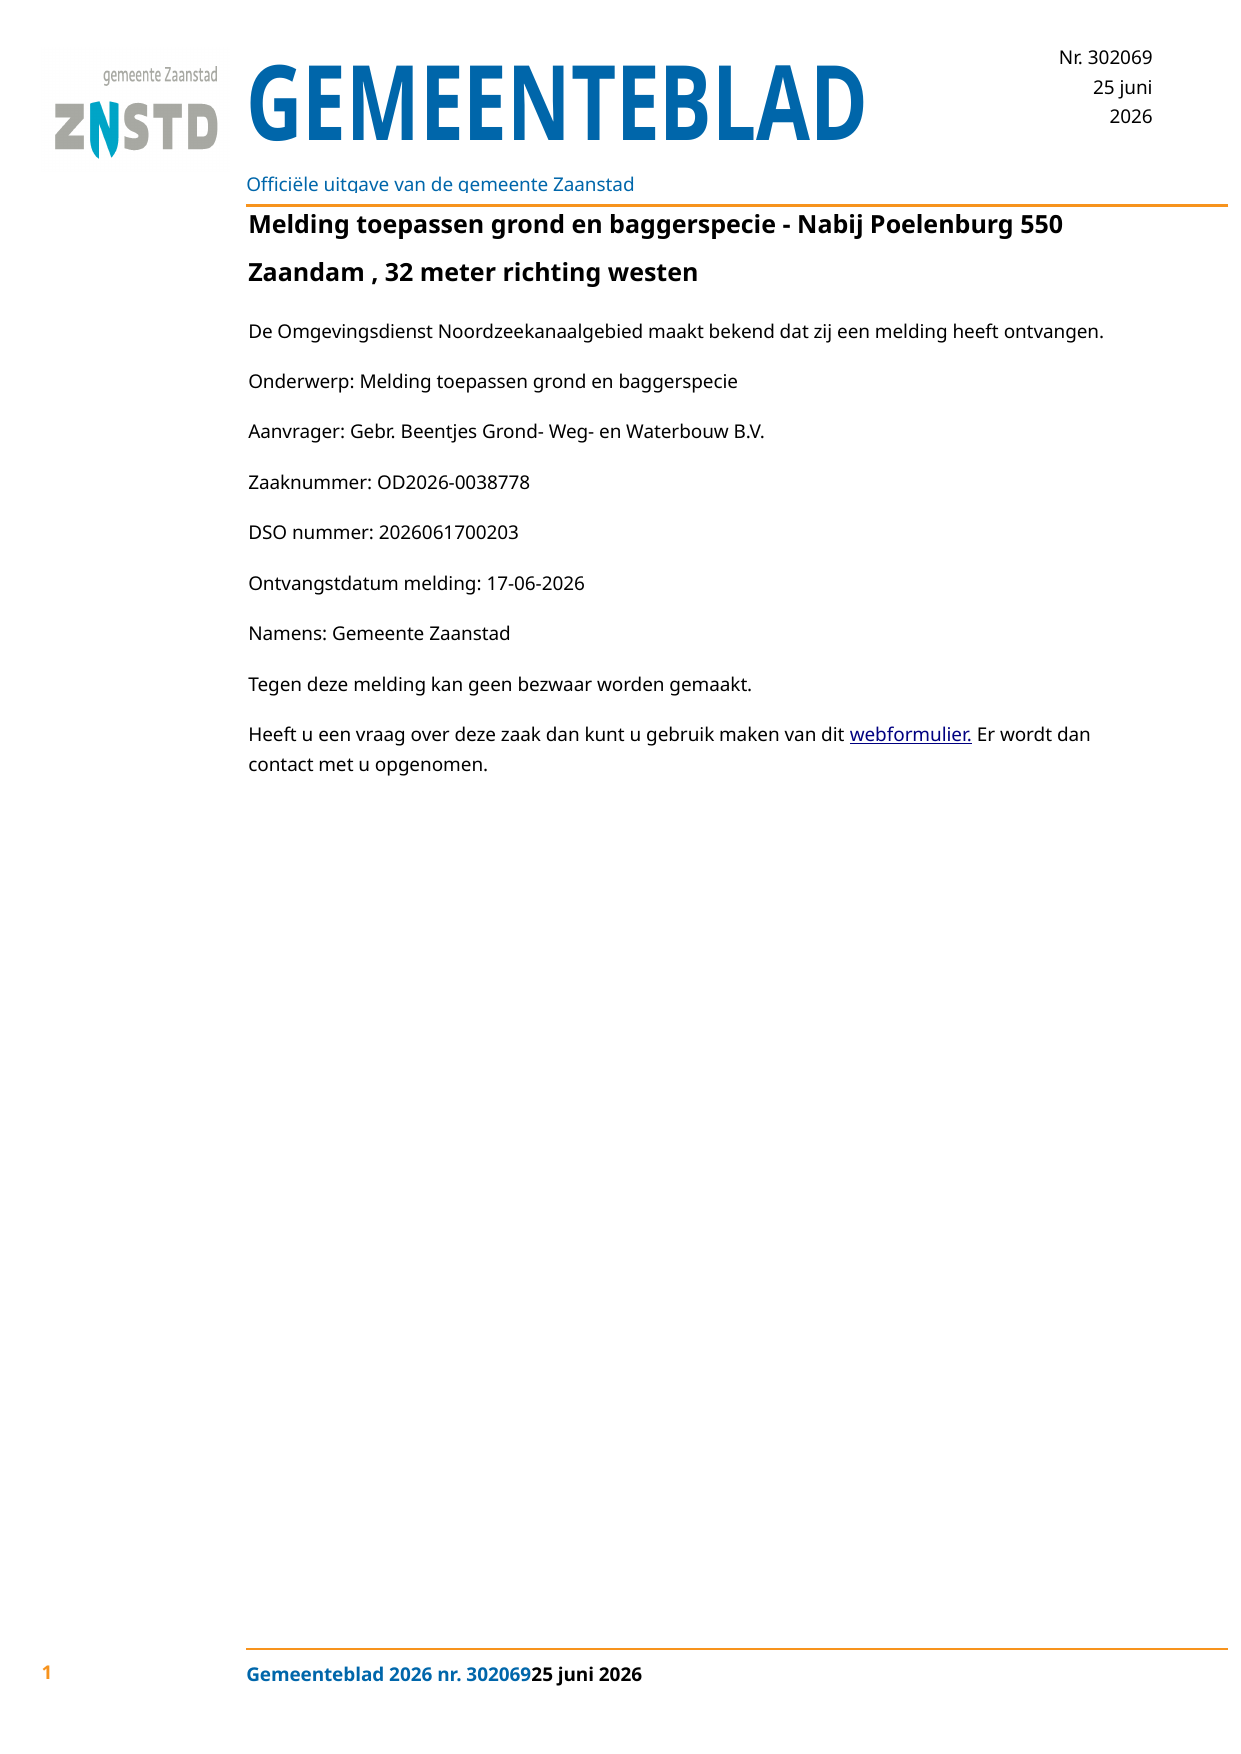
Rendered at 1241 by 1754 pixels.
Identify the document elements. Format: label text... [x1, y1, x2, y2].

text Zaaknummer: OD2026-0038778 [248, 469, 1152, 495]
text Tegen deze melding kan geen bezwaar worden gemaakt. [248, 671, 1152, 697]
picture [41, 47, 231, 172]
text Ontvangstdatum melding: 17-06-2026 [248, 570, 1152, 596]
text Heeft u een vraag over deze zaak dan kunt u gebruik maken van dit webformulier. Er wordt dan contact met u opgenomen. [248, 721, 1152, 777]
text De Omgevingsdienst Noordzeekanaalgebied maakt bekend dat zij een melding heeft ontvangen. [248, 318, 1152, 344]
text Aanvrager: Gebr. Beentjes Grond- Weg- en Waterbouw B.V. [248, 419, 1152, 444]
text DSO nummer: 2026061700203 [248, 519, 1152, 545]
text Onderwerp: Melding toepassen grond en baggerspecie [248, 368, 1152, 394]
text Namens: Gemeente Zaanstad [248, 620, 1152, 646]
text Melding toepassen grond en baggerspecie - Nabij Poelenburg 550 Zaandam , 32 meter richting westen [248, 207, 1152, 288]
